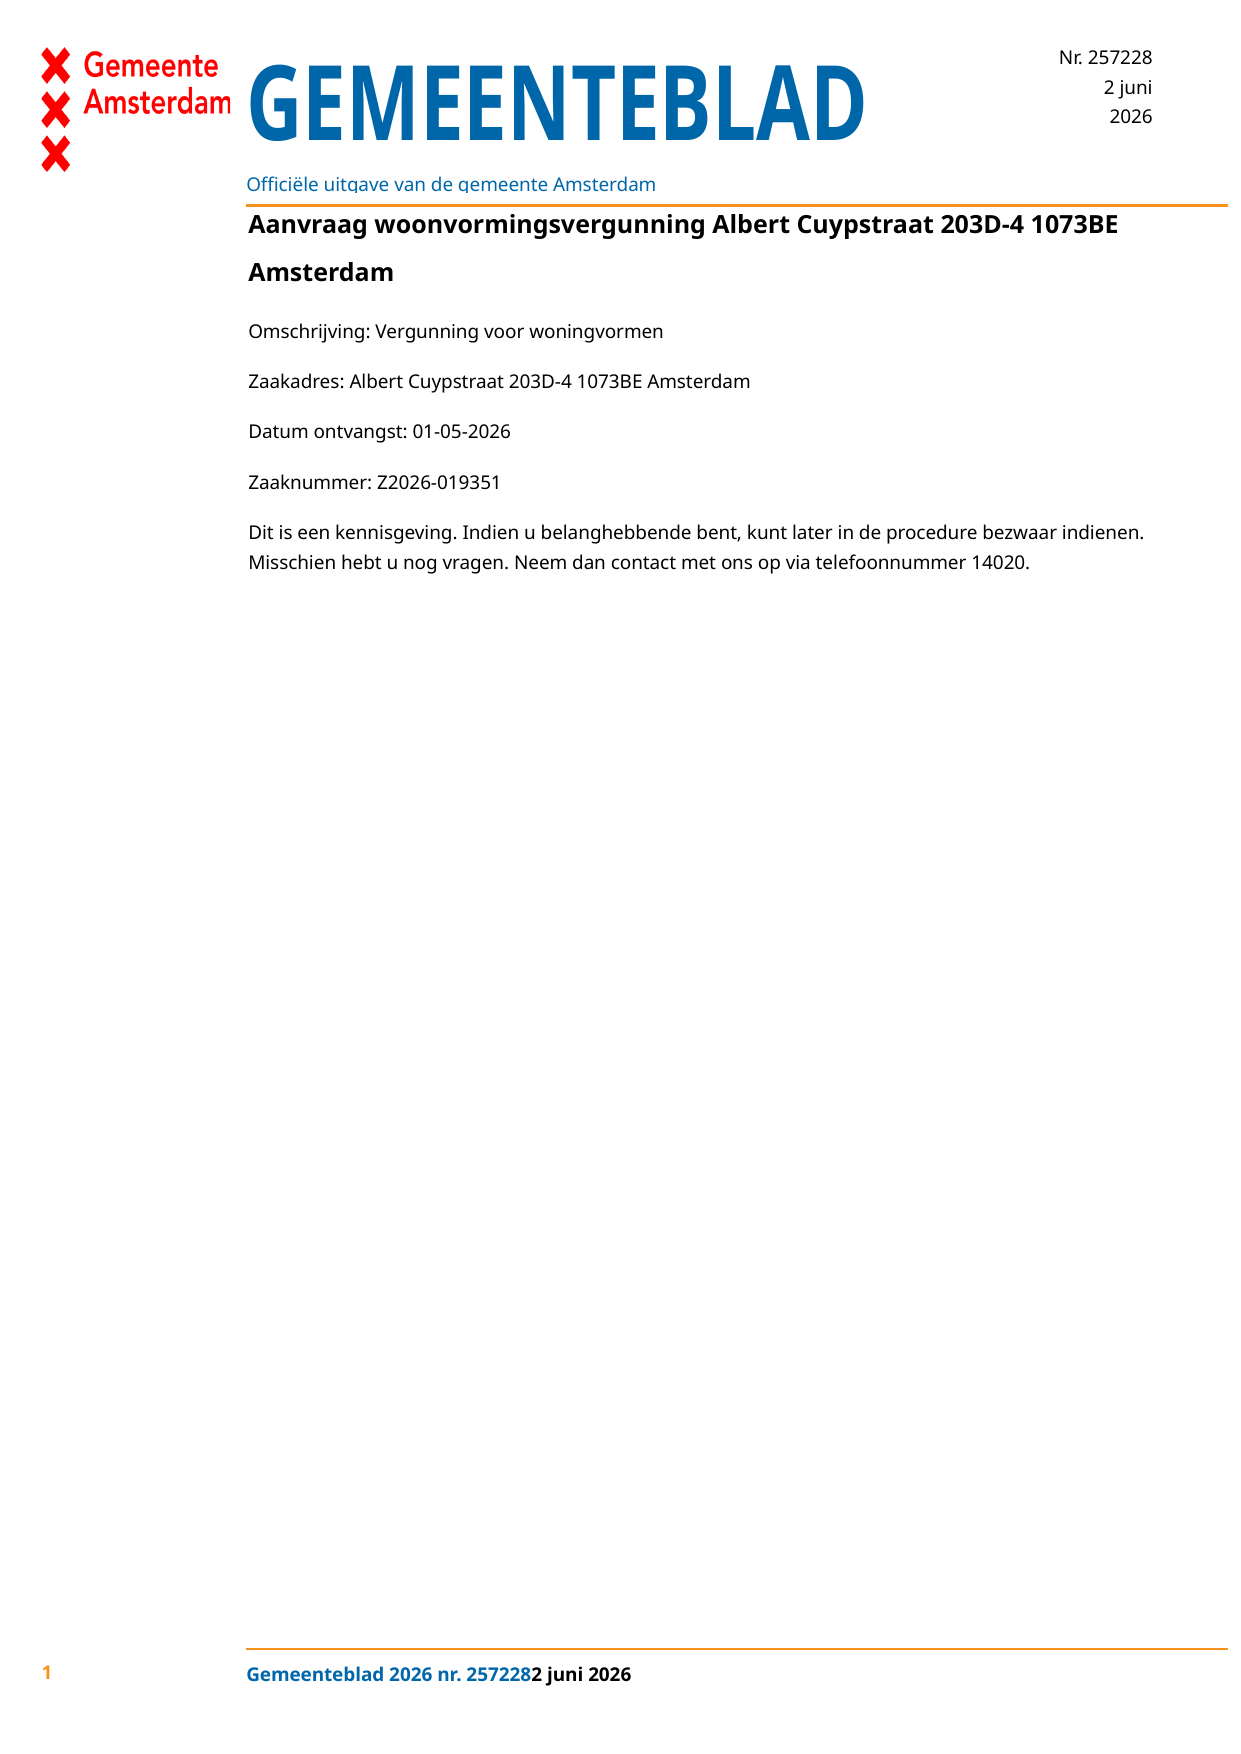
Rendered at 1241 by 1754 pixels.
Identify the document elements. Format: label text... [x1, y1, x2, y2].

text Zaaknummer: Z2026-019351 [248, 469, 1152, 495]
text Aanvraag woonvormingsvergunning Albert Cuypstraat 203D-4 1073BE Amsterdam [248, 207, 1152, 288]
text Zaakadres: Albert Cuypstraat 203D-4 1073BE Amsterdam [248, 368, 1152, 394]
text Dit is een kennisgeving. Indien u belanghebbende bent, kunt later in de procedure bezwaar indienen. Misschien hebt u nog vragen. Neem dan contact met ons op via telefoonnummer 14020. [248, 519, 1152, 575]
picture [41, 47, 231, 172]
text Datum ontvangst: 01-05-2026 [248, 419, 1152, 444]
text Omschrijving: Vergunning voor woningvormen [248, 318, 1152, 344]
